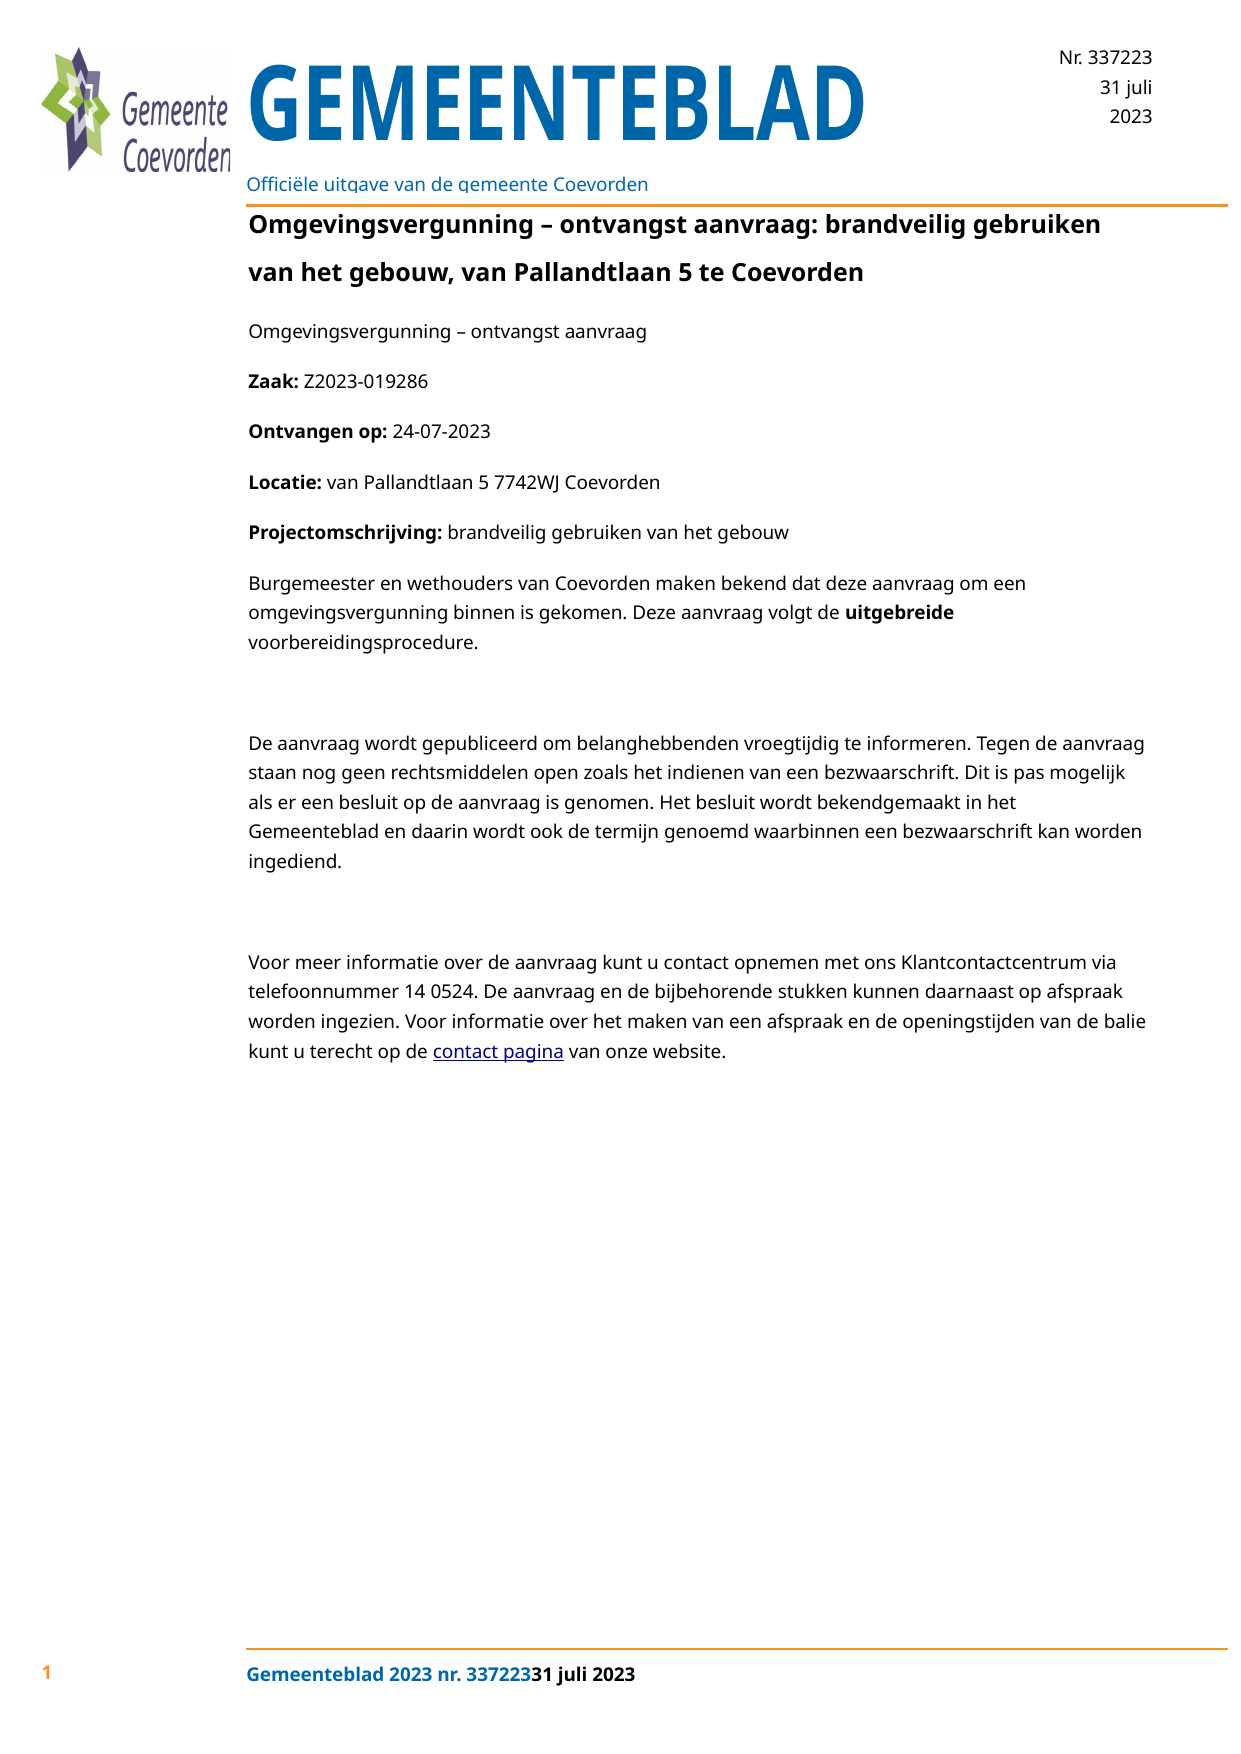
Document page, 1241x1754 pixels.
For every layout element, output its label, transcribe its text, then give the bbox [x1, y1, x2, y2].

text Projectomschrijving: brandveilig gebruiken van het gebouw [248, 519, 1152, 545]
text Omgevingsvergunning – ontvangst aanvraag [248, 318, 1152, 344]
text Burgemeester en wethouders van Coevorden maken bekend dat deze aanvraag om een omgevingsvergunning binnen is gekomen. Deze aanvraag volgt de uitgebreide voorbereidingsprocedure. [248, 570, 1152, 655]
text De aanvraag wordt gepubliceerd om belanghebbenden vroegtijdig te informeren. Tegen de aanvraag staan nog geen rechtsmiddelen open zoals het indienen van een bezwaarschrift. Dit is pas mogelijk als er een besluit op de aanvraag is genomen. Het besluit wordt bekendgemaakt in het Gemeenteblad en daarin wordt ook de termijn genoemd waarbinnen een bezwaarschrift kan worden ingediend. [248, 730, 1152, 874]
text Locatie: van Pallandtlaan 5 7742WJ Coevorden [248, 469, 1152, 495]
text Ontvangen op: 24-07-2023 [248, 419, 1152, 444]
text Zaak: Z2023-019286 [248, 368, 1152, 394]
text Omgevingsvergunning – ontvangst aanvraag: brandveilig gebruiken van het gebouw, van Pallandtlaan 5 te Coevorden [248, 207, 1152, 288]
picture [41, 47, 231, 172]
text Voor meer informatie over de aanvraag kunt u contact opnemen met ons Klantcontactcentrum via telefoonnummer 14 0524. De aanvraag en de bijbehorende stukken kunnen daarnaast op afspraak worden ingezien. Voor informatie over het maken van een afspraak en de openingstijden van de balie kunt u terecht op de contact pagina van onze website. [248, 949, 1152, 1064]
